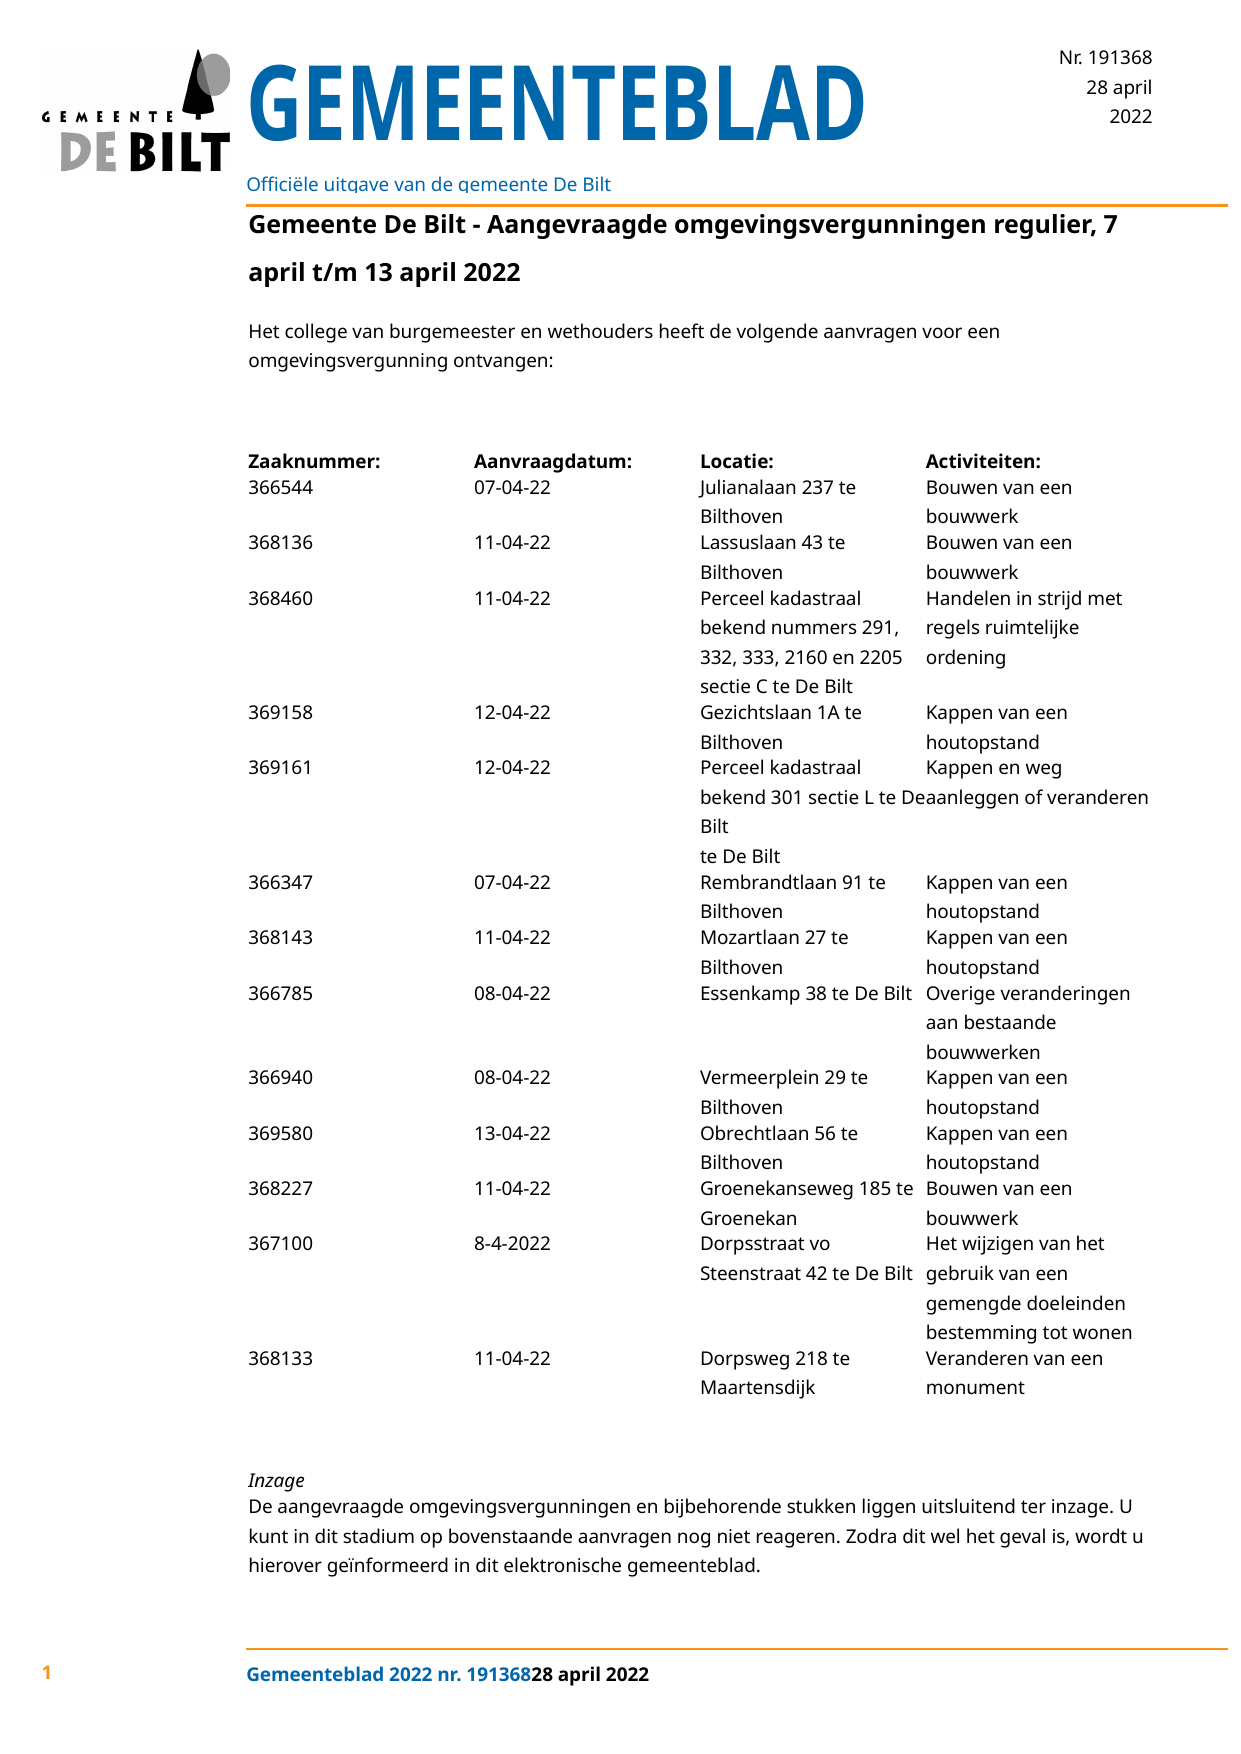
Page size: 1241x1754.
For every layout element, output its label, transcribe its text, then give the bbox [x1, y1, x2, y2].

table_cell Dorpsstraat vo Steenstraat 42 te De Bilt [700, 1231, 926, 1345]
table_cell 368227 [248, 1175, 474, 1231]
table_cell Lassuslaan 43 te Bilthoven [700, 530, 926, 585]
table_cell 366347 [248, 869, 474, 924]
text Gemeente De Bilt - Aangevraagde omgevingsvergunningen regulier, 7 april t/m 13 april 2022 [248, 207, 1152, 288]
table_cell Kappen en weg aanleggen of veranderen [926, 755, 1152, 869]
table_cell 12-04-22 [474, 755, 700, 869]
table_cell 11-04-22 [474, 585, 700, 699]
table_cell Kappen van een houtopstand [926, 1065, 1152, 1120]
table_cell Bouwen van een bouwwerk [926, 474, 1152, 529]
table_cell 368460 [248, 585, 474, 699]
table_header Activiteiten: [926, 449, 1152, 474]
table_cell 369158 [248, 699, 474, 754]
table_cell 07-04-22 [474, 474, 700, 529]
table_header Locatie: [700, 449, 926, 474]
table_cell Kappen van een houtopstand [926, 869, 1152, 924]
table_cell Rembrandtlaan 91 te Bilthoven [700, 869, 926, 924]
table_cell Julianalaan 237 te Bilthoven [700, 474, 926, 529]
table_cell 366940 [248, 1065, 474, 1120]
table_cell 08-04-22 [474, 980, 700, 1064]
table_cell 8-4-2022 [474, 1231, 700, 1345]
table_cell 11-04-22 [474, 924, 700, 980]
table_cell 11-04-22 [474, 530, 700, 585]
table_cell Bouwen van een bouwwerk [926, 1175, 1152, 1231]
table_cell Handelen in strijd met regels ruimtelijke ordening [926, 585, 1152, 699]
table_cell 13-04-22 [474, 1120, 700, 1175]
table_cell Groenekanseweg 185 te Groenekan [700, 1175, 926, 1231]
picture [41, 47, 231, 172]
table_cell Overige veranderingen aan bestaande bouwwerken [926, 980, 1152, 1064]
text Het college van burgemeester en wethouders heeft de volgende aanvragen voor een omgevingsvergunning ontvangen: [248, 318, 1152, 373]
table_cell Obrechtlaan 56 te Bilthoven [700, 1120, 926, 1175]
table_cell 368133 [248, 1345, 474, 1400]
text Inzage [248, 1467, 1152, 1493]
table_cell 368143 [248, 924, 474, 980]
table_cell 366544 [248, 474, 474, 529]
table_cell Veranderen van een monument [926, 1345, 1152, 1400]
table_cell Mozartlaan 27 te Bilthoven [700, 924, 926, 980]
table_header Zaaknummer: [248, 449, 474, 474]
table_cell 11-04-22 [474, 1175, 700, 1231]
table_cell 369580 [248, 1120, 474, 1175]
table_cell 368136 [248, 530, 474, 585]
table_cell Kappen van een houtopstand [926, 924, 1152, 980]
table_cell Gezichtslaan 1A te Bilthoven [700, 699, 926, 754]
table_cell Perceel kadastraal bekend nummers 291, 332, 333, 2160 en 2205 sectie C te De Bilt [700, 585, 926, 699]
table_cell 08-04-22 [474, 1065, 700, 1120]
table_cell Vermeerplein 29 te Bilthoven [700, 1065, 926, 1120]
table_cell Essenkamp 38 te De Bilt [700, 980, 926, 1064]
table_cell Kappen van een houtopstand [926, 699, 1152, 754]
table_cell Het wijzigen van het gebruik van een gemengde doeleinden bestemming tot wonen [926, 1231, 1152, 1345]
table_cell Kappen van een houtopstand [926, 1120, 1152, 1175]
table_cell Perceel kadastraal bekend 301 sectie L te De Bilt te De Bilt [700, 755, 926, 869]
table_cell 369161 [248, 755, 474, 869]
table_cell Bouwen van een bouwwerk [926, 530, 1152, 585]
table_cell 11-04-22 [474, 1345, 700, 1400]
table_header Aanvraagdatum: [474, 449, 700, 474]
table_cell 366785 [248, 980, 474, 1064]
table_cell 12-04-22 [474, 699, 700, 754]
table_cell 367100 [248, 1231, 474, 1345]
table_cell 07-04-22 [474, 869, 700, 924]
table_cell Dorpsweg 218 te Maartensdijk [700, 1345, 926, 1400]
text De aangevraagde omgevingsvergunningen en bijbehorende stukken liggen uitsluitend ter inzage. U kunt in dit stadium op bovenstaande aanvragen nog niet reageren. Zodra dit wel het geval is, wordt u hierover geïnformeerd in dit elektronische gemeenteblad. [248, 1493, 1152, 1578]
